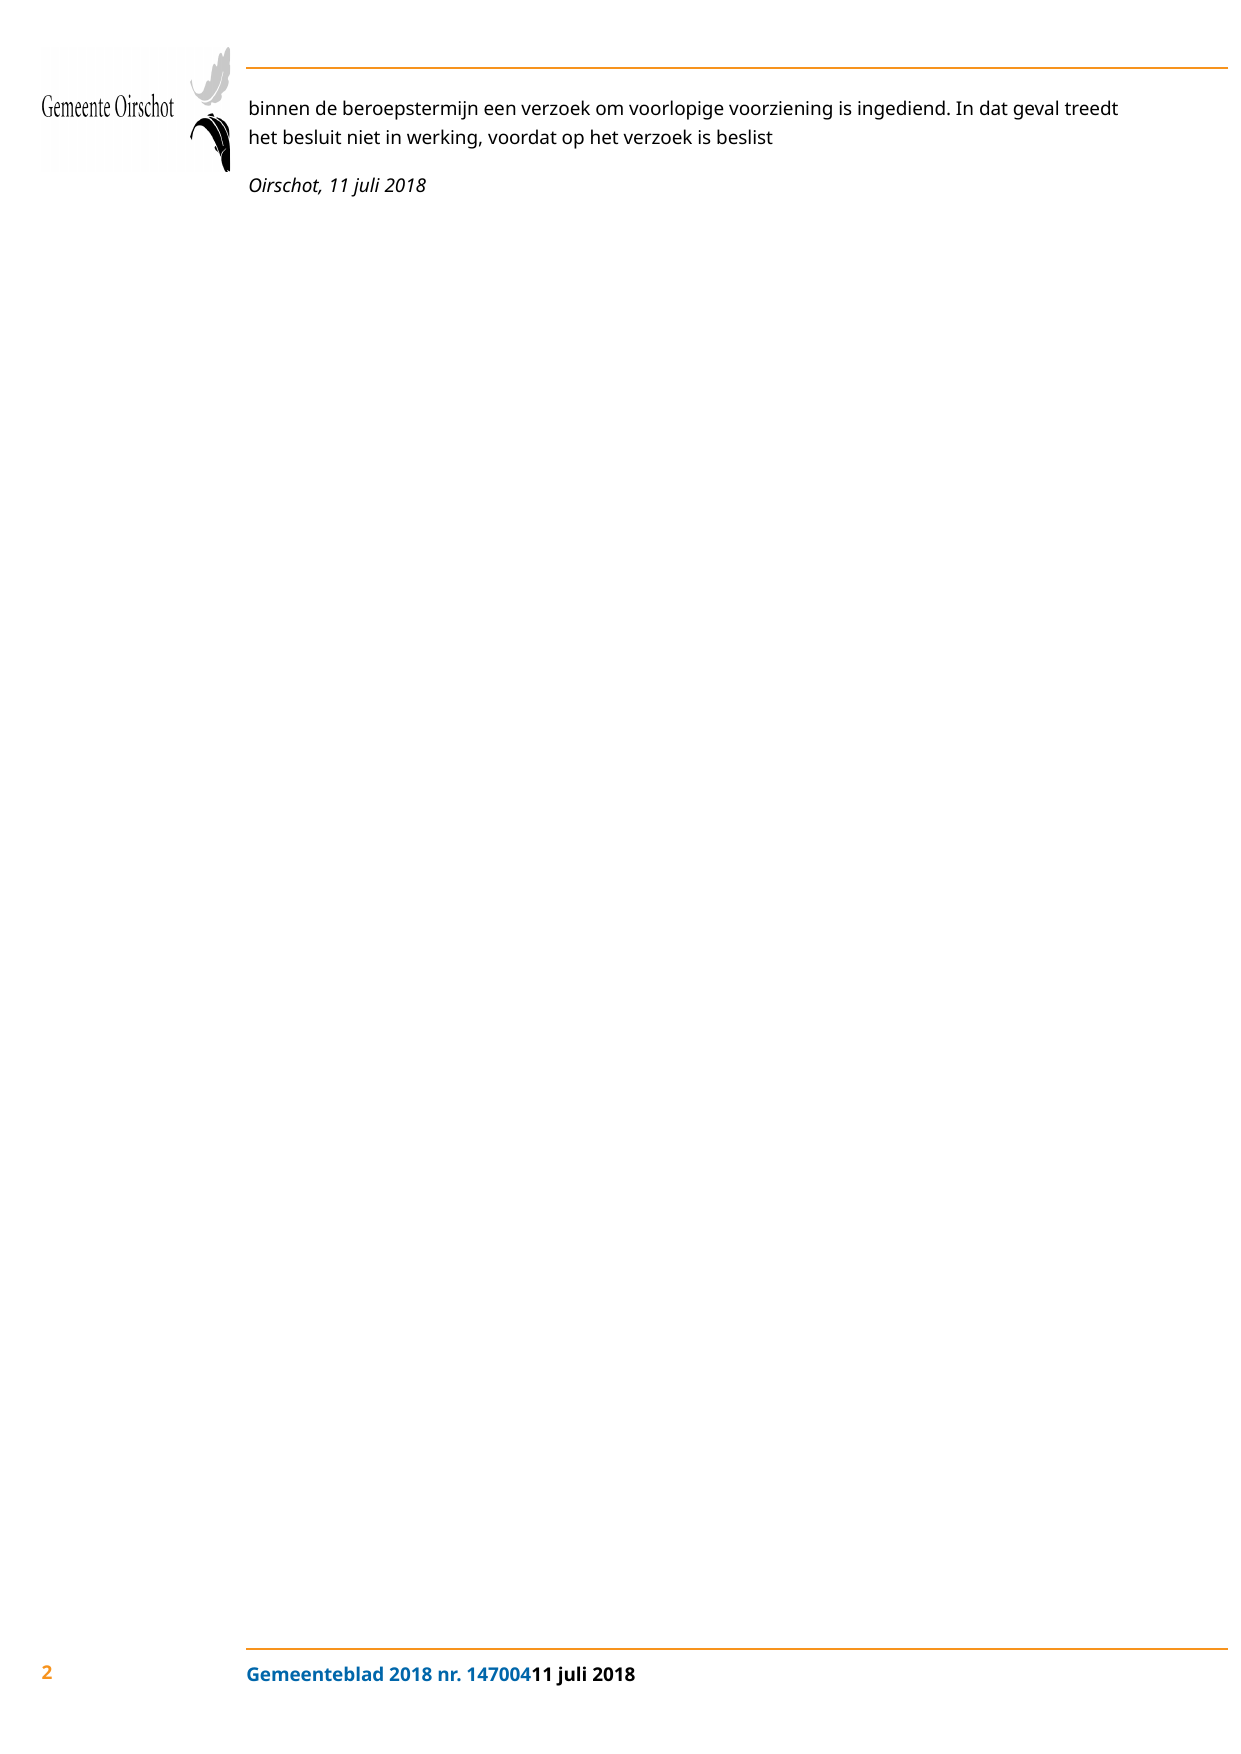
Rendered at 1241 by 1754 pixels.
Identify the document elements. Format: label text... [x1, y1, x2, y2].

picture [41, 47, 231, 172]
text Oirschot, 11 juli 2018 [248, 172, 1152, 198]
text binnen de beroepstermijn een verzoek om voorlopige voorziening is ingediend. In dat geval treedt het besluit niet in werking, voordat op het verzoek is beslist [248, 95, 1152, 150]
